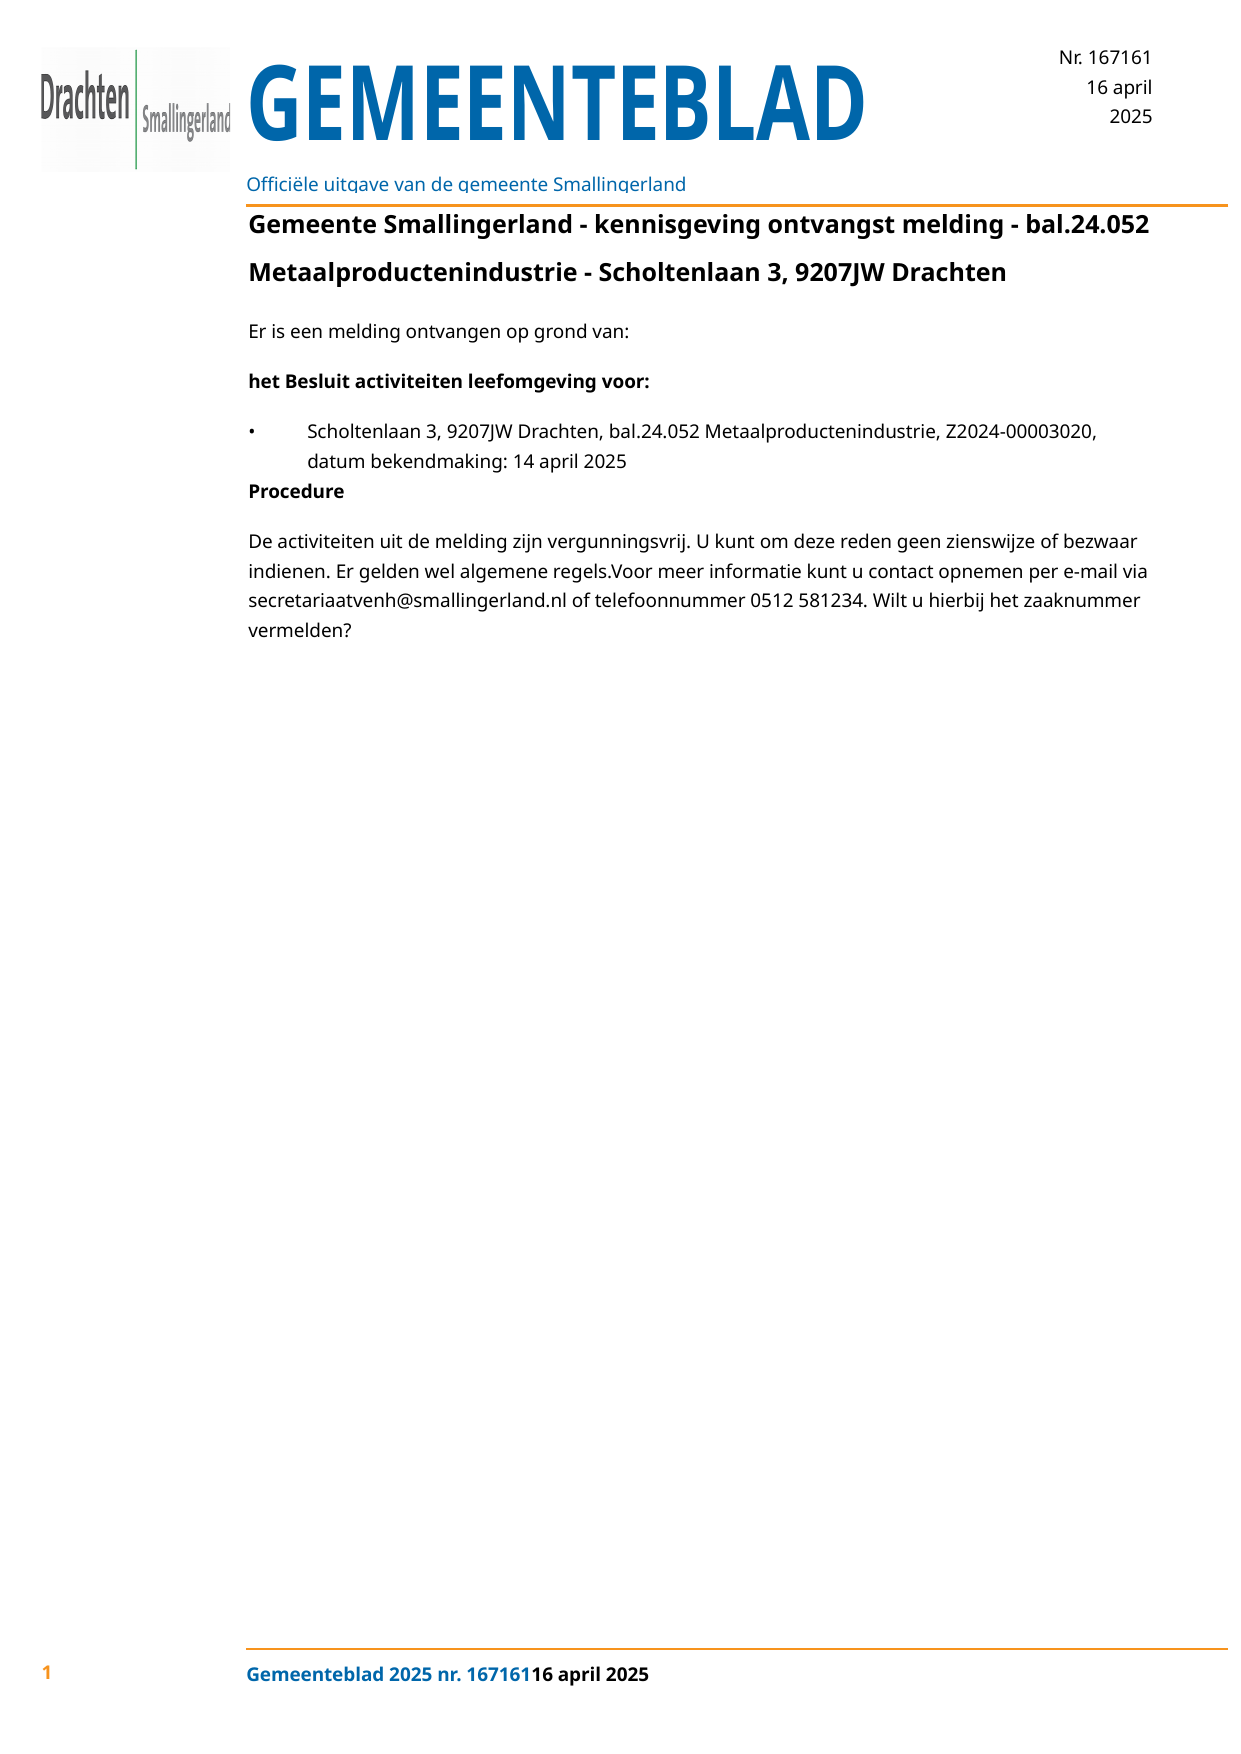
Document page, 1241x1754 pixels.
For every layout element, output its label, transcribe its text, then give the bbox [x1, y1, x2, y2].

text het Besluit activiteiten leefomgeving voor: [248, 368, 1152, 394]
text Procedure [248, 478, 1152, 504]
list Scholtenlaan 3, 9207JW Drachten, bal.24.052 Metaalproductenindustrie, Z2024-00003020, datum bekendmaking: 14 april 2025 [248, 419, 1152, 474]
text Gemeente Smallingerland - kennisgeving ontvangst melding - bal.24.052 Metaalproductenindustrie - Scholtenlaan 3, 9207JW Drachten [248, 207, 1152, 288]
text Er is een melding ontvangen op grond van: [248, 318, 1152, 344]
text De activiteiten uit de melding zijn vergunningsvrij. U kunt om deze reden geen zienswijze of bezwaar indienen. Er gelden wel algemene regels.Voor meer informatie kunt u contact opnemen per e-mail via secretariaatvenh@smallingerland.nl of telefoonnummer 0512 581234. Wilt u hierbij het zaaknummer vermelden? [248, 528, 1152, 643]
picture [41, 47, 231, 172]
